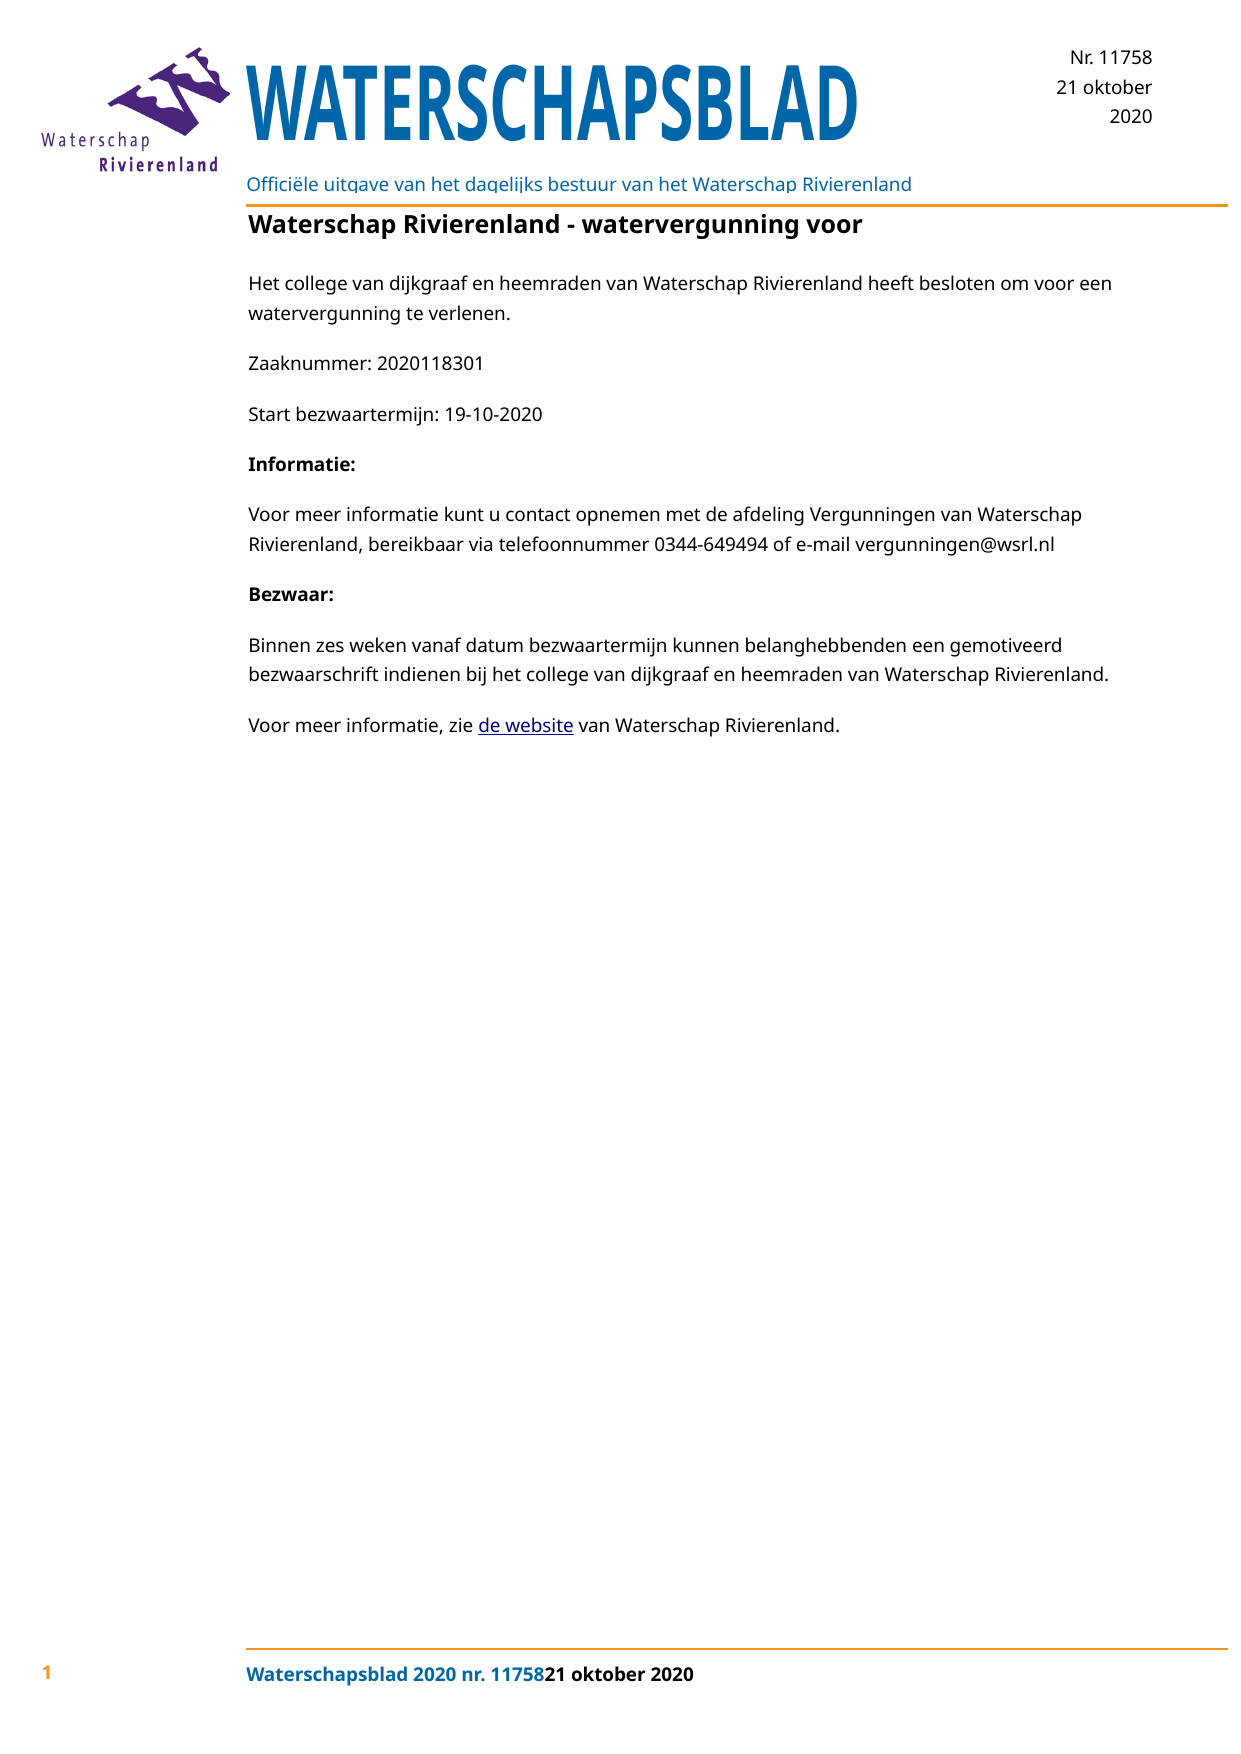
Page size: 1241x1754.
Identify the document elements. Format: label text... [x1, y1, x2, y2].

text Waterschap Rivierenland - watervergunning voor [248, 207, 1152, 241]
text Start bezwaartermijn: 19-10-2020 [248, 401, 1152, 426]
text Voor meer informatie kunt u contact opnemen met de afdeling Vergunningen van Waterschap Rivierenland, bereikbaar via telefoonnummer 0344-649494 of e-mail vergunningen@wsrl.nl [248, 502, 1152, 557]
text Bezwaar: [248, 582, 1152, 607]
picture [41, 47, 231, 172]
text Informatie: [248, 451, 1152, 477]
text Het college van dijkgraaf en heemraden van Waterschap Rivierenland heeft besloten om voor een watervergunning te verlenen. [248, 270, 1152, 326]
text Zaaknummer: 2020118301 [248, 350, 1152, 376]
text Voor meer informatie, zie de website van Waterschap Rivierenland. [248, 712, 1152, 738]
text Binnen zes weken vanaf datum bezwaartermijn kunnen belanghebbenden een gemotiveerd bezwaarschrift indienen bij het college van dijkgraaf en heemraden van Waterschap Rivierenland. [248, 632, 1152, 687]
